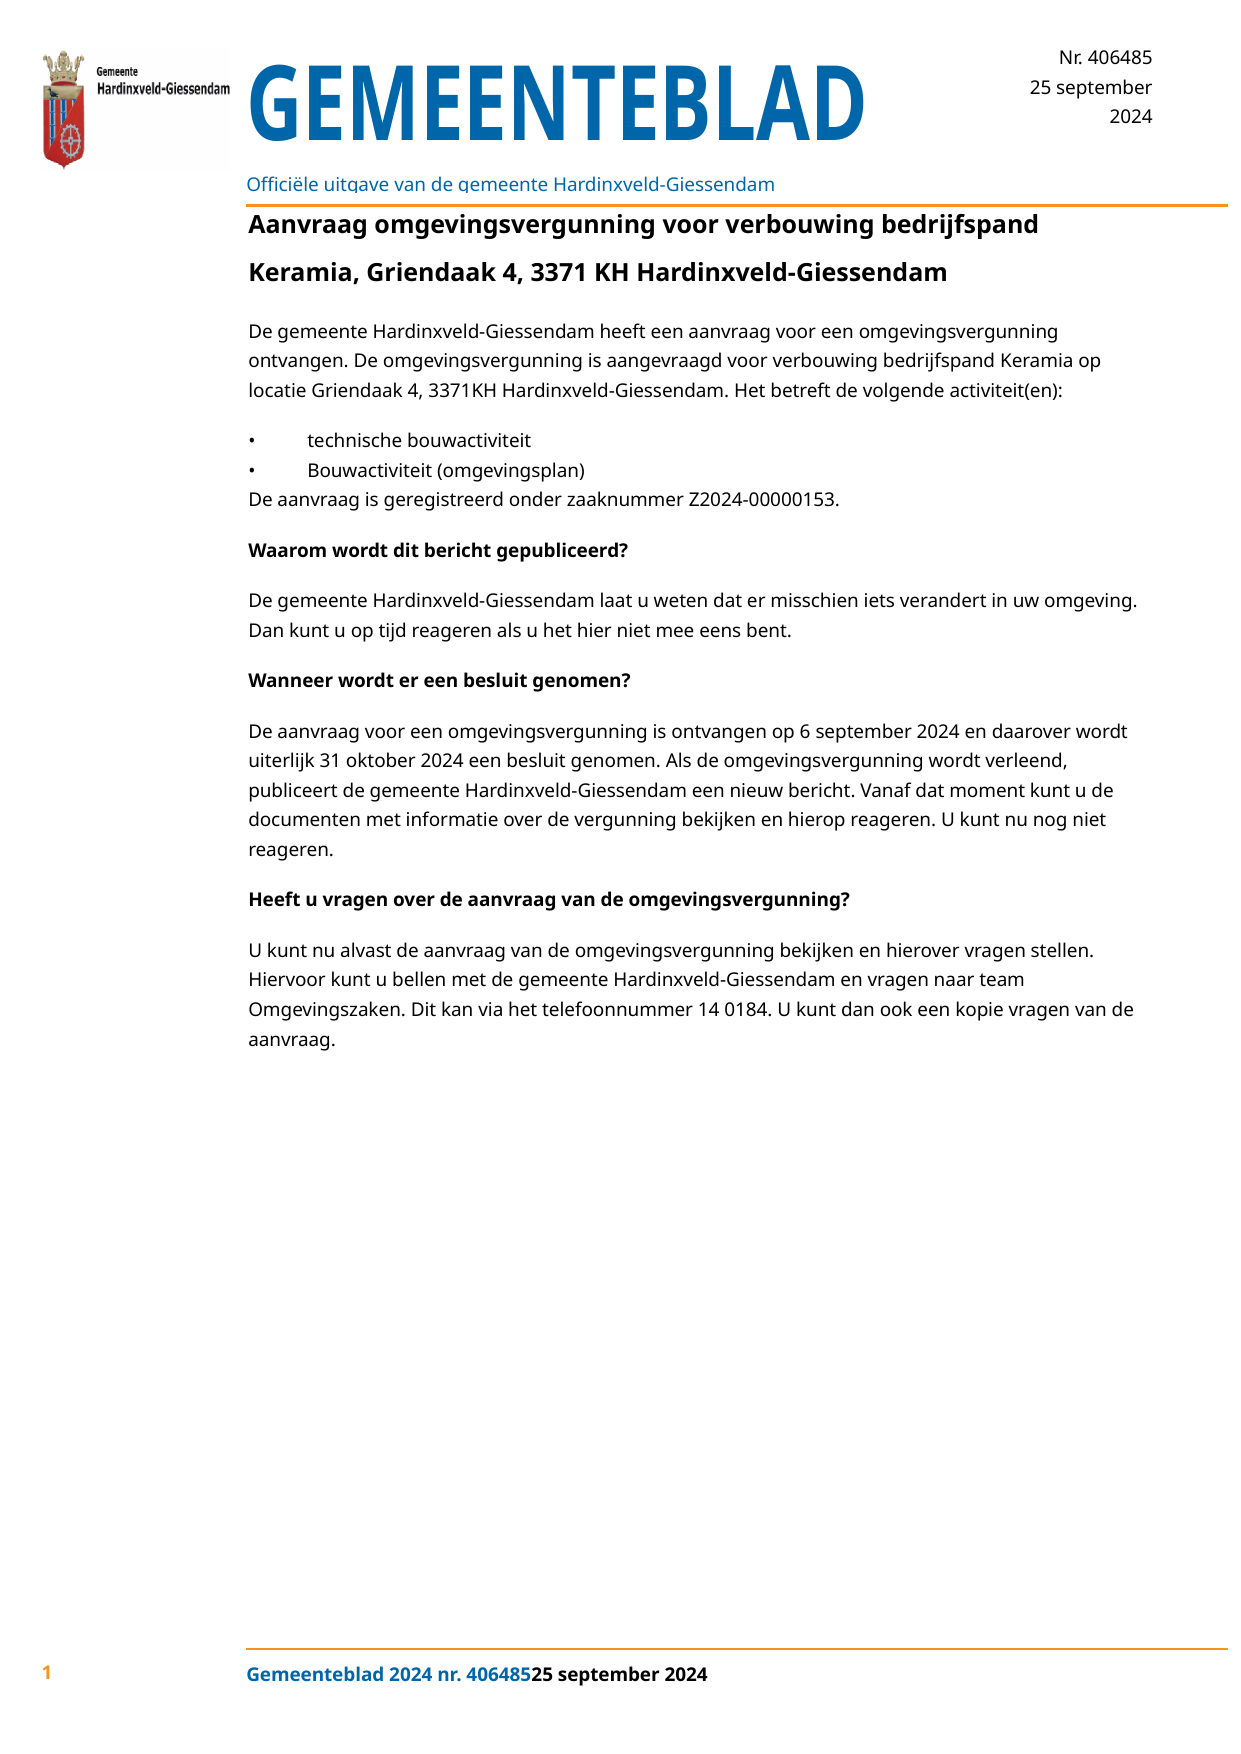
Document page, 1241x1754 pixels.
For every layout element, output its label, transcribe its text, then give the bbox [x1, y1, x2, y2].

text Aanvraag omgevingsvergunning voor verbouwing bedrijfspand Keramia, Griendaak 4, 3371 KH Hardinxveld-Giessendam [248, 207, 1152, 288]
text Heeft u vragen over de aanvraag van de omgevingsvergunning? [248, 887, 1152, 912]
list Bouwactiviteit (omgevingsplan) [248, 457, 1152, 483]
text De aanvraag is geregistreerd onder zaaknummer Z2024-00000153. [248, 487, 1152, 512]
text De aanvraag voor een omgevingsvergunning is ontvangen op 6 september 2024 en daarover wordt uiterlijk 31 oktober 2024 een besluit genomen. Als de omgevingsvergunning wordt verleend, publiceert de gemeente Hardinxveld-Giessendam een nieuw bericht. Vanaf dat moment kunt u de documenten met informatie over de vergunning bekijken en hierop reageren. U kunt nu nog niet reageren. [248, 718, 1152, 862]
text De gemeente Hardinxveld-Giessendam laat u weten dat er misschien iets verandert in uw omgeving. Dan kunt u op tijd reageren als u het hier niet mee eens bent. [248, 587, 1152, 643]
text De gemeente Hardinxveld-Giessendam heeft een aanvraag voor een omgevingsvergunning ontvangen. De omgevingsvergunning is aangevraagd voor verbouwing bedrijfspand Keramia op locatie Griendaak 4, 3371KH Hardinxveld-Giessendam. Het betreft de volgende activiteit(en): [248, 318, 1152, 403]
text Wanneer wordt er een besluit genomen? [248, 667, 1152, 693]
list technische bouwactiviteit [248, 427, 1152, 453]
text Waarom wordt dit bericht gepubliceerd? [248, 537, 1152, 563]
picture [41, 47, 231, 172]
text U kunt nu alvast de aanvraag van de omgevingsvergunning bekijken en hierover vragen stellen. Hiervoor kunt u bellen met de gemeente Hardinxveld-Giessendam en vragen naar team Omgevingszaken. Dit kan via het telefoonnummer 14 0184. U kunt dan ook een kopie vragen van de aanvraag. [248, 937, 1152, 1052]
